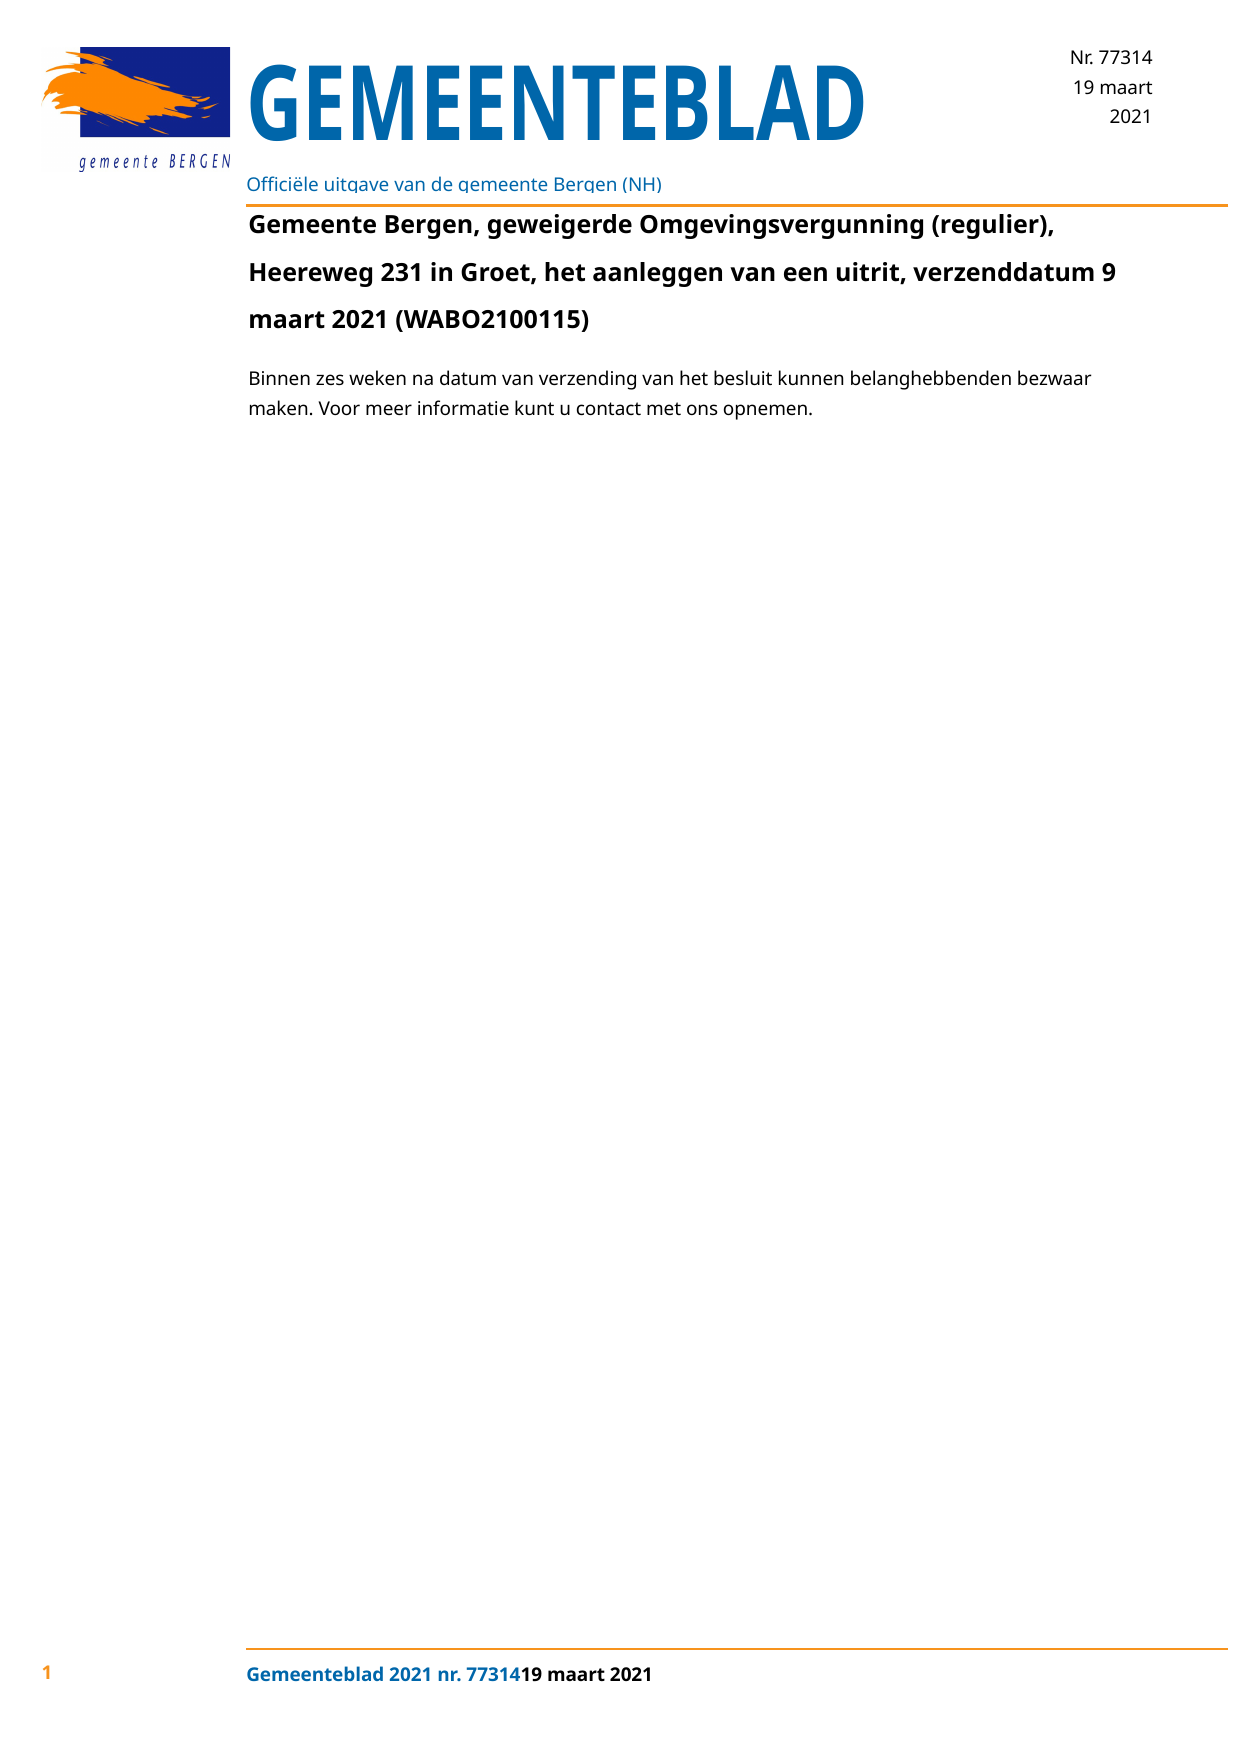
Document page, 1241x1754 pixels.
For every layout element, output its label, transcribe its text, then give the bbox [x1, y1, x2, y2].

picture [41, 47, 231, 172]
text Gemeente Bergen, geweigerde Omgevingsvergunning (regulier), Heereweg 231 in Groet, het aanleggen van een uitrit, verzenddatum 9 maart 2021 (WABO2100115) [248, 207, 1152, 336]
text Binnen zes weken na datum van verzending van het besluit kunnen belanghebbenden bezwaar maken. Voor meer informatie kunt u contact met ons opnemen. [248, 366, 1152, 421]
